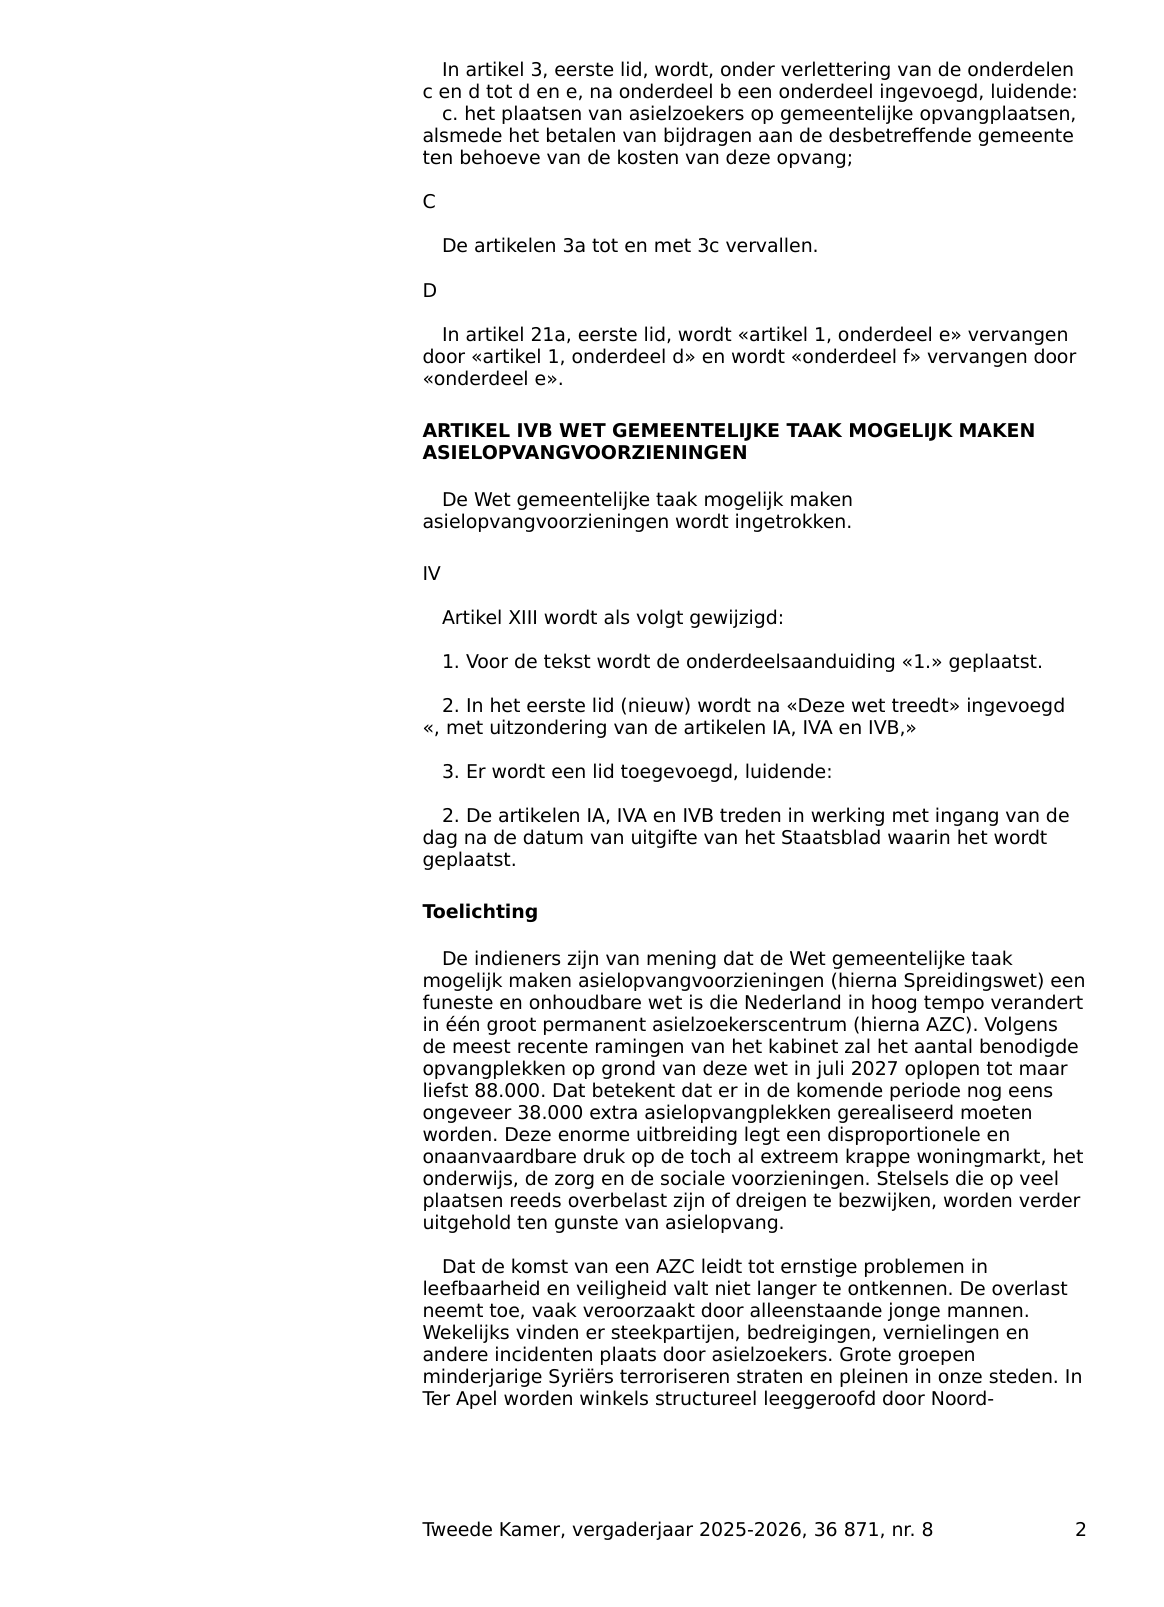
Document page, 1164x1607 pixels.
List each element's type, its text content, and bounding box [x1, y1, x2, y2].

text C [422, 191, 1087, 213]
text De artikelen 3a tot en met 3c vervallen. [422, 235, 1087, 257]
subtitle IV [422, 562, 1087, 584]
text 3. Er wordt een lid toegevoegd, luidende: [422, 761, 1087, 783]
text De indieners zijn van mening dat de Wet gemeentelijke taak mogelijk maken asielopvangvoorzieningen (hierna Spreidingswet) een funeste en onhoudbare wet is die Nederland in hoog tempo verandert in één groot permanent asielzoekerscentrum (hierna AZC). Volgens de meest recente ramingen van het kabinet zal het aantal benodigde opvangplekken op grond van deze wet in juli 2027 oplopen tot maar liefst 88.000. Dat betekent dat er in de komende periode nog eens ongeveer 38.000 extra asielopvangplekken gerealiseerd moeten worden. Deze enorme uitbreiding legt een disproportionele en onaanvaardbare druk op de toch al extreem krappe woningmarkt, het onderwijs, de zorg en de sociale voorzieningen. Stelsels die op veel plaatsen reeds overbelast zijn of dreigen te bezwijken, worden verder uitgehold ten gunste van asielopvang. [422, 948, 1087, 1234]
text In artikel 21a, eerste lid, wordt «artikel 1, onderdeel e» vervangen door «artikel 1, onderdeel d» en wordt «onderdeel f» vervangen door «onderdeel e». [422, 324, 1087, 389]
subtitle ARTIKEL IVB WET GEMEENTELIJKE TAAK MOGELIJK MAKEN ASIELOPVANGVOORZIENINGEN [422, 419, 1087, 463]
text Dat de komst van een AZC leidt tot ernstige problemen in leefbaarheid en veiligheid valt niet langer te ontkennen. De overlast neemt toe, vaak veroorzaakt door alleenstaande jonge mannen. Wekelijks vinden er steekpartijen, bedreigingen, vernielingen en andere incidenten plaats door asielzoekers. Grote groepen minderjarige Syriërs terroriseren straten en pleinen in onze steden. In Ter Apel worden winkels structureel leeggeroofd door Noord- [422, 1256, 1087, 1410]
text De Wet gemeentelijke taak mogelijk maken asielopvangvoorzieningen wordt ingetrokken. [422, 488, 1087, 532]
text D [422, 279, 1087, 301]
text 2. De artikelen IA, IVA en IVB treden in werking met ingang van de dag na de datum van uitgifte van het Staatsblad waarin het wordt geplaatst. [422, 805, 1087, 871]
text c. het plaatsen van asielzoekers op gemeentelijke opvangplaatsen, alsmede het betalen van bijdragen aan de desbetreffende gemeente ten behoeve van de kosten van deze opvang; [422, 103, 1087, 169]
subtitle Toelichting [422, 901, 1087, 923]
text Artikel XIII wordt als volgt gewijzigd: [422, 607, 1087, 629]
text 1. Voor de tekst wordt de onderdeelsaanduiding «1.» geplaatst. [422, 651, 1087, 673]
text In artikel 3, eerste lid, wordt, onder verlettering van de onderdelen c en d tot d en e, na onderdeel b een onderdeel ingevoegd, luidende: [422, 59, 1087, 103]
text 2. In het eerste lid (nieuw) wordt na «Deze wet treedt» ingevoegd «, met uitzondering van de artikelen IA, IVA en IVB,» [422, 695, 1087, 739]
